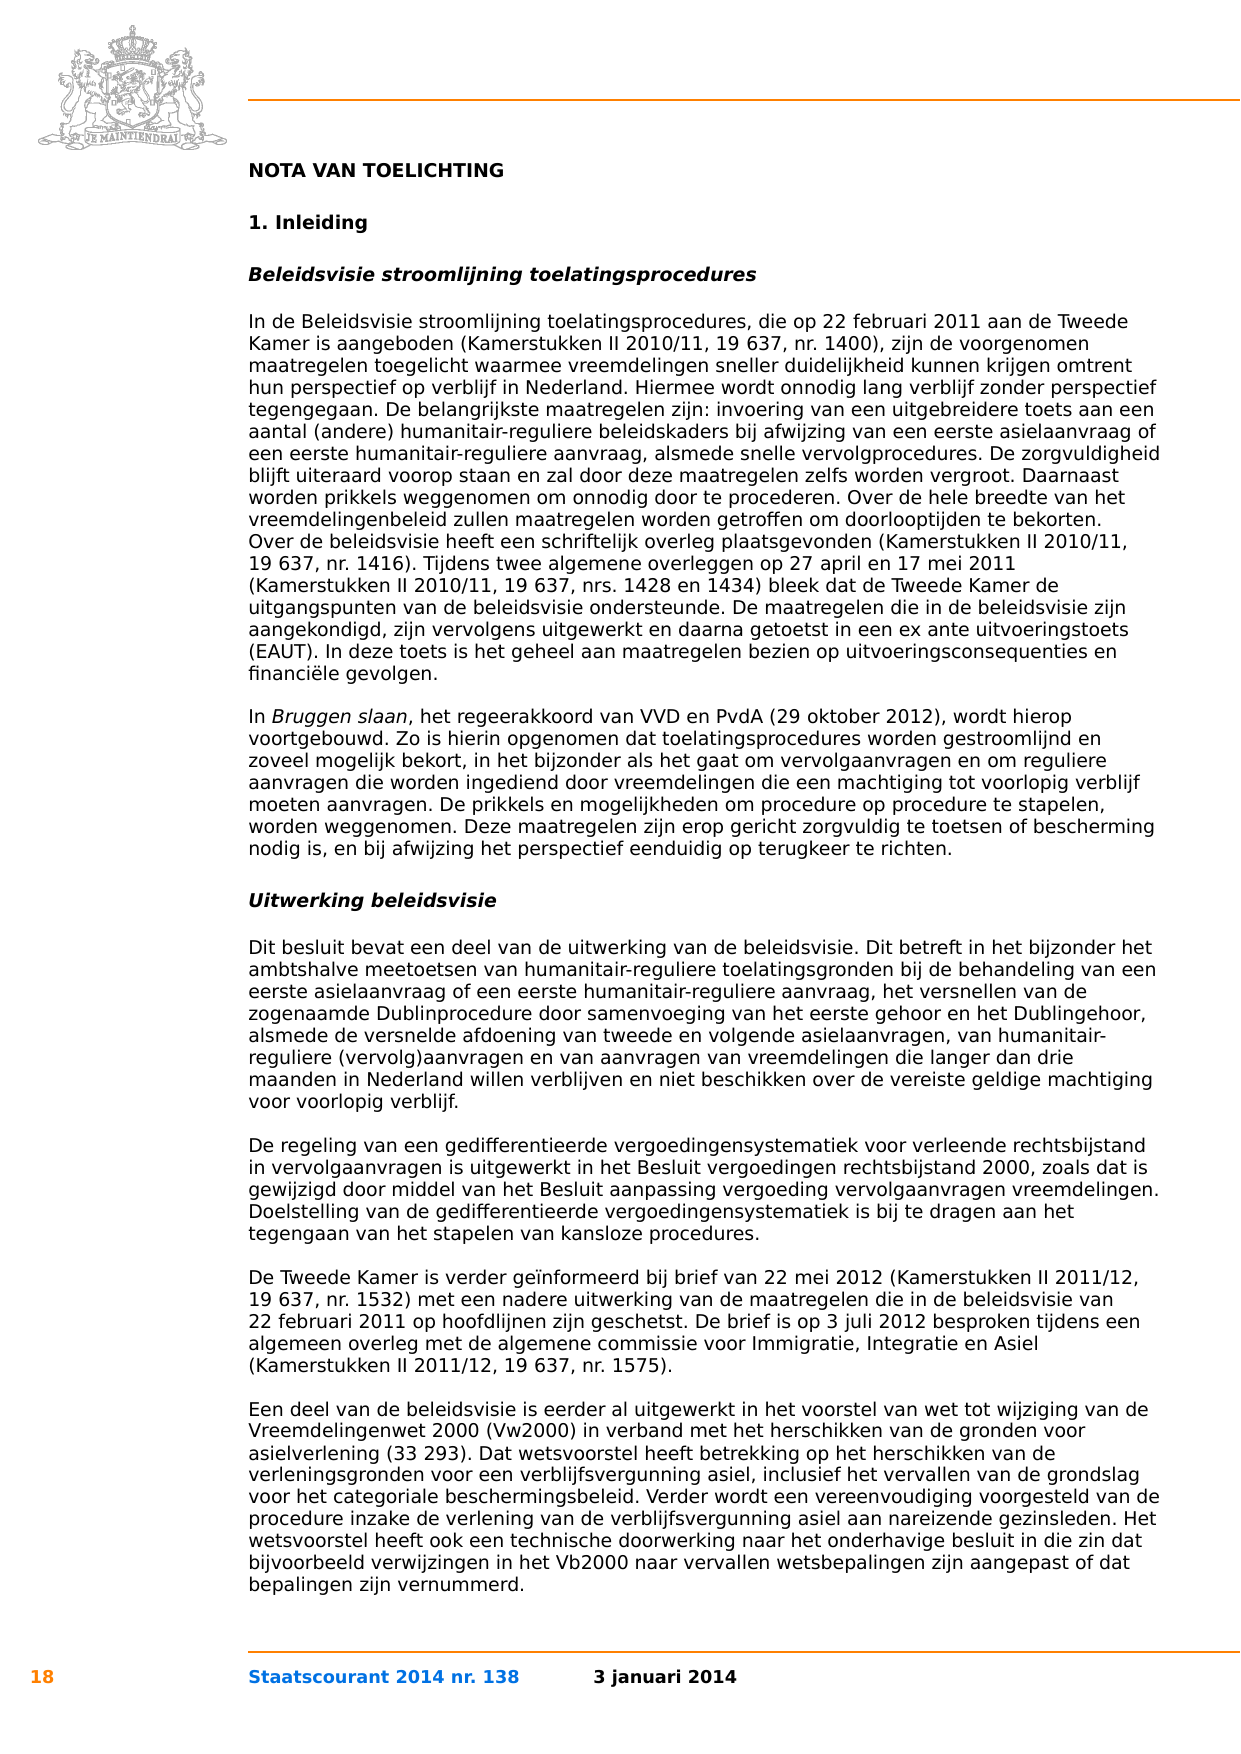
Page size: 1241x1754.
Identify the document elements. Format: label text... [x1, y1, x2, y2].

text De regeling van een gedifferentieerde vergoedingensystematiek voor verleende rechtsbijstand in vervolgaanvragen is uitgewerkt in het Besluit vergoedingen rechtsbijstand 2000, zoals dat is gewijzigd door middel van het Besluit aanpassing vergoeding vervolgaanvragen vreemdelingen. Doelstelling van de gedifferentieerde vergoedingensystematiek is bij te dragen aan het tegengaan van het stapelen van kansloze procedures. [248, 1135, 1163, 1245]
text Een deel van de beleidsvisie is eerder al uitgewerkt in het voorstel van wet tot wijziging van de Vreemdelingenwet 2000 (Vw2000) in verband met het herschikken van de gronden voor asielverlening (33 293). Dat wetsvoorstel heeft betrekking op het herschikken van de verleningsgronden voor een verblijfsvergunning asiel, inclusief het vervallen van de grondslag voor het categoriale beschermingsbeleid. Verder wordt een vereenvoudiging voorgesteld van de procedure inzake de verlening van de verblijfsvergunning asiel aan nareizende gezinsleden. Het wetsvoorstel heeft ook een technische doorwerking naar het onderhavige besluit in die zin dat bijvoorbeeld verwijzingen in het Vb2000 naar vervallen wetsbepalingen zijn aangepast of dat bepalingen zijn vernummerd. [248, 1398, 1163, 1596]
text De Tweede Kamer is verder geïnformeerd bij brief van 22 mei 2012 (Kamerstukken II 2011/12, 19 637, nr. 1532) met een nadere uitwerking van de maatregelen die in de beleidsvisie van 22 februari 2011 op hoofdlijnen zijn geschetst. De brief is op 3 juli 2012 besproken tijdens een algemeen overleg met de algemene commissie voor Immigratie, Integratie en Asiel (Kamerstukken II 2011/12, 19 637, nr. 1575). [248, 1267, 1163, 1377]
text In Bruggen slaan, het regeerakkoord van VVD en PvdA (29 oktober 2012), wordt hierop voortgebouwd. Zo is hierin opgenomen dat toelatingsprocedures worden gestroomlijnd en zoveel mogelijk bekort, in het bijzonder als het gaat om vervolgaanvragen en om reguliere aanvragen die worden ingediend door vreemdelingen die een machtiging tot voorlopig verblijf moeten aanvragen. De prikkels en mogelijkheden om procedure op procedure te stapelen, worden weggenomen. Deze maatregelen zijn erop gericht zorgvuldig te toetsen of bescherming nodig is, en bij afwijzing het perspectief eenduidig op terugkeer te richten. [248, 706, 1163, 860]
text Dit besluit bevat een deel van de uitwerking van de beleidsvisie. Dit betreft in het bijzonder het ambtshalve meetoetsen van humanitair-reguliere toelatingsgronden bij de behandeling van een eerste asielaanvraag of een eerste humanitair-reguliere aanvraag, het versnellen van de zogenaamde Dublinprocedure door samenvoeging van het eerste gehoor en het Dublingehoor, alsmede de versnelde afdoening van tweede en volgende asielaanvragen, van humanitair-reguliere (vervolg)aanvragen en van aanvragen van vreemdelingen die langer dan drie maanden in Nederland willen verblijven en niet beschikken over de vereiste geldige machtiging voor voorlopig verblijf. [248, 937, 1163, 1113]
subtitle Beleidsvisie stroomlijning toelatingsprocedures [248, 264, 1163, 286]
text In de Beleidsvisie stroomlijning toelatingsprocedures, die op 22 februari 2011 aan de Tweede Kamer is aangeboden (Kamerstukken II 2010/11, 19 637, nr. 1400), zijn de voorgenomen maatregelen toegelicht waarmee vreemdelingen sneller duidelijkheid kunnen krijgen omtrent hun perspectief op verblijf in Nederland. Hiermee wordt onnodig lang verblijf zonder perspectief tegengegaan. De belangrijkste maatregelen zijn: invoering van een uitgebreidere toets aan een aantal (andere) humanitair-reguliere beleidskaders bij afwijzing van een eerste asielaanvraag of een eerste humanitair-reguliere aanvraag, alsmede snelle vervolgprocedures. De zorgvuldigheid blijft uiteraard voorop staan en zal door deze maatregelen zelfs worden vergroot. Daarnaast worden prikkels weggenomen om onnodig door te procederen. Over de hele breedte van het vreemdelingenbeleid zullen maatregelen worden getroffen om doorlooptijden te bekorten. [248, 311, 1163, 531]
text Over de beleidsvisie heeft een schriftelijk overleg plaatsgevonden (Kamerstukken II 2010/11, 19 637, nr. 1416). Tijdens twee algemene overleggen op 27 april en 17 mei 2011 (Kamerstukken II 2010/11, 19 637, nrs. 1428 en 1434) bleek dat de Tweede Kamer de uitgangspunten van de beleidsvisie ondersteunde. De maatregelen die in de beleidsvisie zijn aangekondigd, zijn vervolgens uitgewerkt en daarna getoetst in een ex ante uitvoeringstoets (EAUT). In deze toets is het geheel aan maatregelen bezien op uitvoeringsconsequenties en financiële gevolgen. [248, 531, 1163, 684]
subtitle 1. Inleiding [248, 212, 1163, 234]
picture [38, 25, 227, 150]
subtitle Uitwerking beleidsvisie [248, 890, 1163, 912]
subtitle NOTA VAN TOELICHTING [248, 160, 1163, 182]
